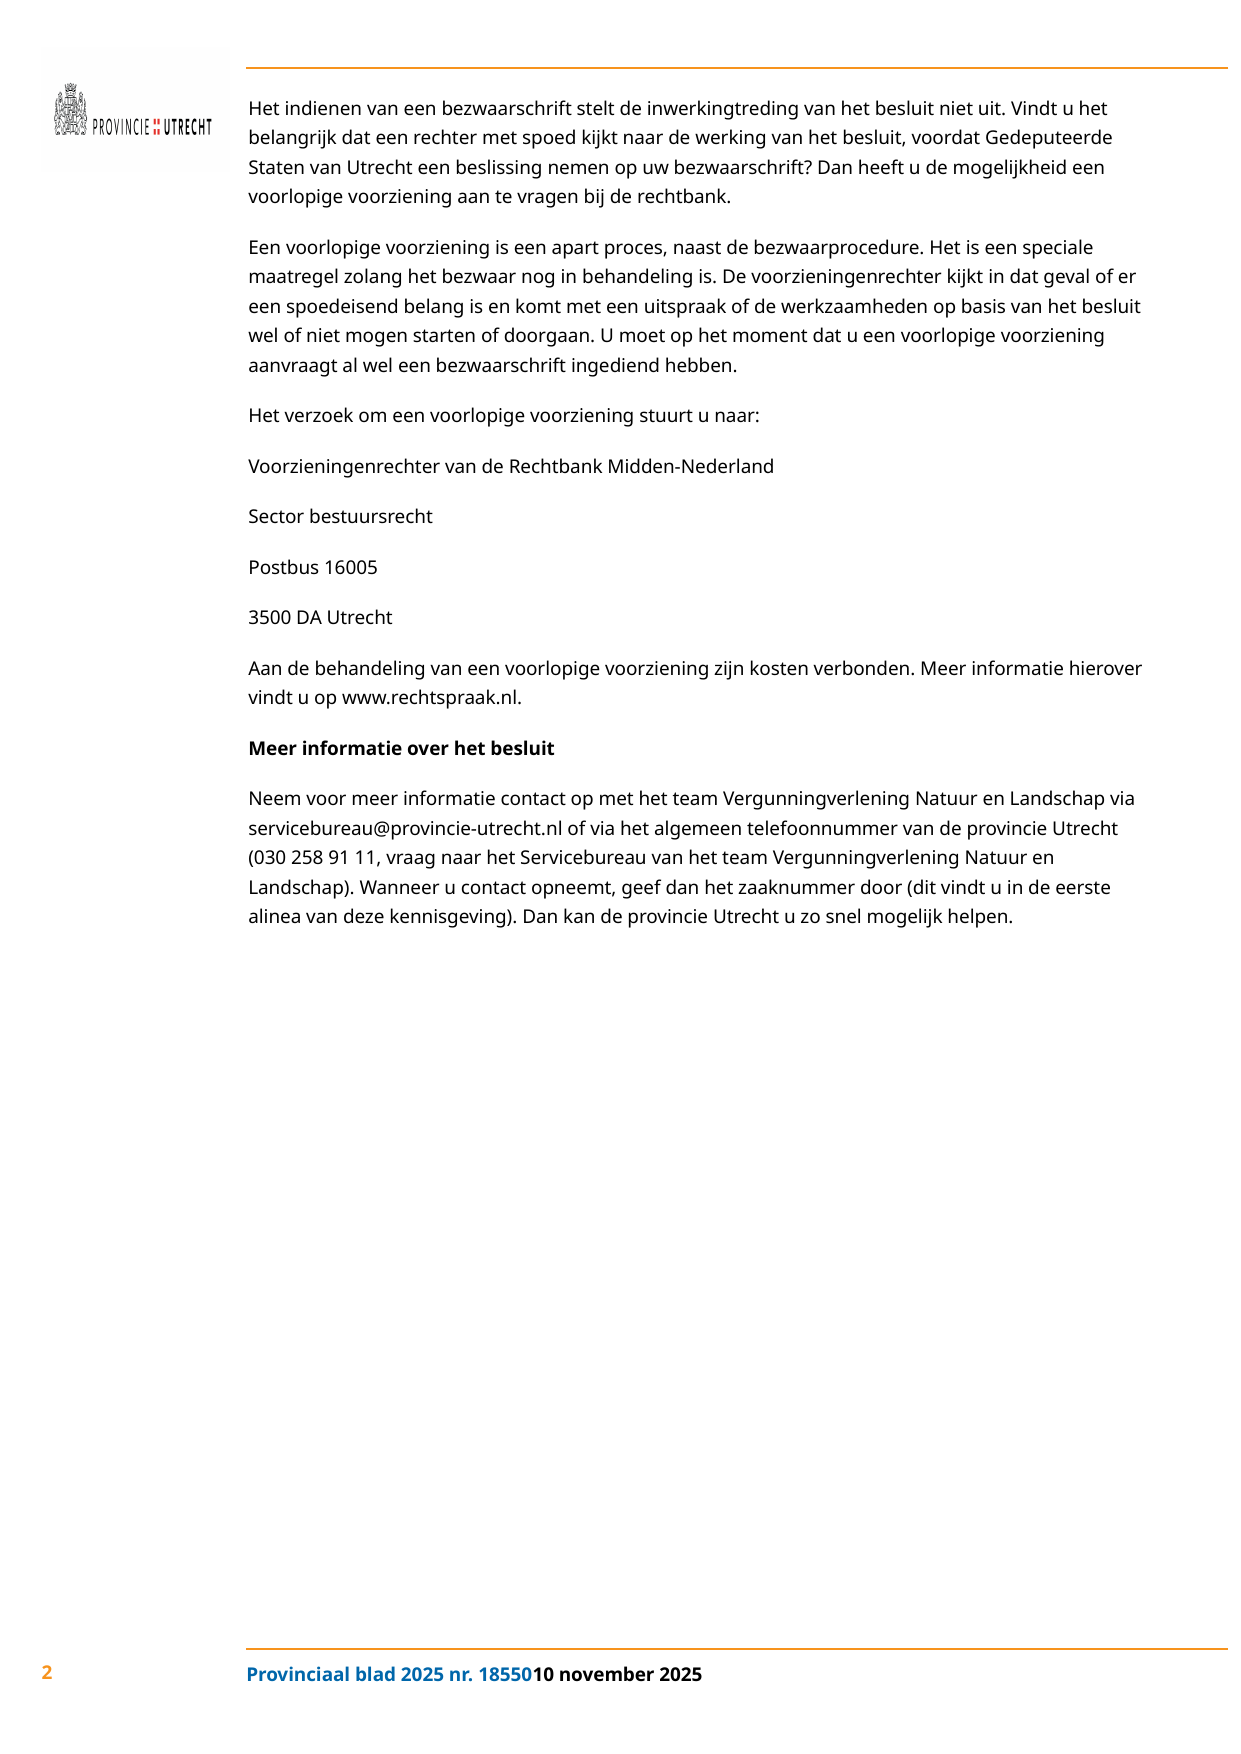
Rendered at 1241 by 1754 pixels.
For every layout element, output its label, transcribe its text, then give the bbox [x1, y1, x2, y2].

text Het indienen van een bezwaarschrift stelt de inwerkingtreding van het besluit niet uit. Vindt u het belangrijk dat een rechter met spoed kijkt naar de werking van het besluit, voordat Gedeputeerde Staten van Utrecht een beslissing nemen op uw bezwaarschrift? Dan heeft u de mogelijkheid een voorlopige voorziening aan te vragen bij de rechtbank. [248, 95, 1152, 209]
text Neem voor meer informatie contact op met het team Vergunningverlening Natuur en Landschap via servicebureau@provincie-utrecht.nl of via het algemeen telefoonnummer van de provincie Utrecht (030 258 91 11, vraag naar het Servicebureau van het team Vergunningverlening Natuur en Landschap). Wanneer u contact opneemt, geef dan het zaaknummer door (dit vindt u in de eerste alinea van deze kennisgeving). Dan kan de provincie Utrecht u zo snel mogelijk helpen. [248, 785, 1152, 929]
picture [41, 47, 231, 172]
text Postbus 16005 [248, 554, 1152, 580]
text Aan de behandeling van een voorlopige voorziening zijn kosten verbonden. Meer informatie hierover vindt u op www.rechtspraak.nl. [248, 655, 1152, 710]
text Sector bestuursrecht [248, 503, 1152, 529]
text Meer informatie over het besluit [248, 735, 1152, 761]
text Het verzoek om een voorlopige voorziening stuurt u naar: [248, 403, 1152, 428]
text 3500 DA Utrecht [248, 604, 1152, 630]
text Een voorlopige voorziening is een apart proces, naast de bezwaarprocedure. Het is een speciale maatregel zolang het bezwaar nog in behandeling is. De voorzieningenrechter kijkt in dat geval of er een spoedeisend belang is en komt met een uitspraak of de werkzaamheden op basis van het besluit wel of niet mogen starten of doorgaan. U moet op het moment dat u een voorlopige voorziening aanvraagt al wel een bezwaarschrift ingediend hebben. [248, 234, 1152, 378]
text Voorzieningenrechter van de Rechtbank Midden-Nederland [248, 453, 1152, 479]
